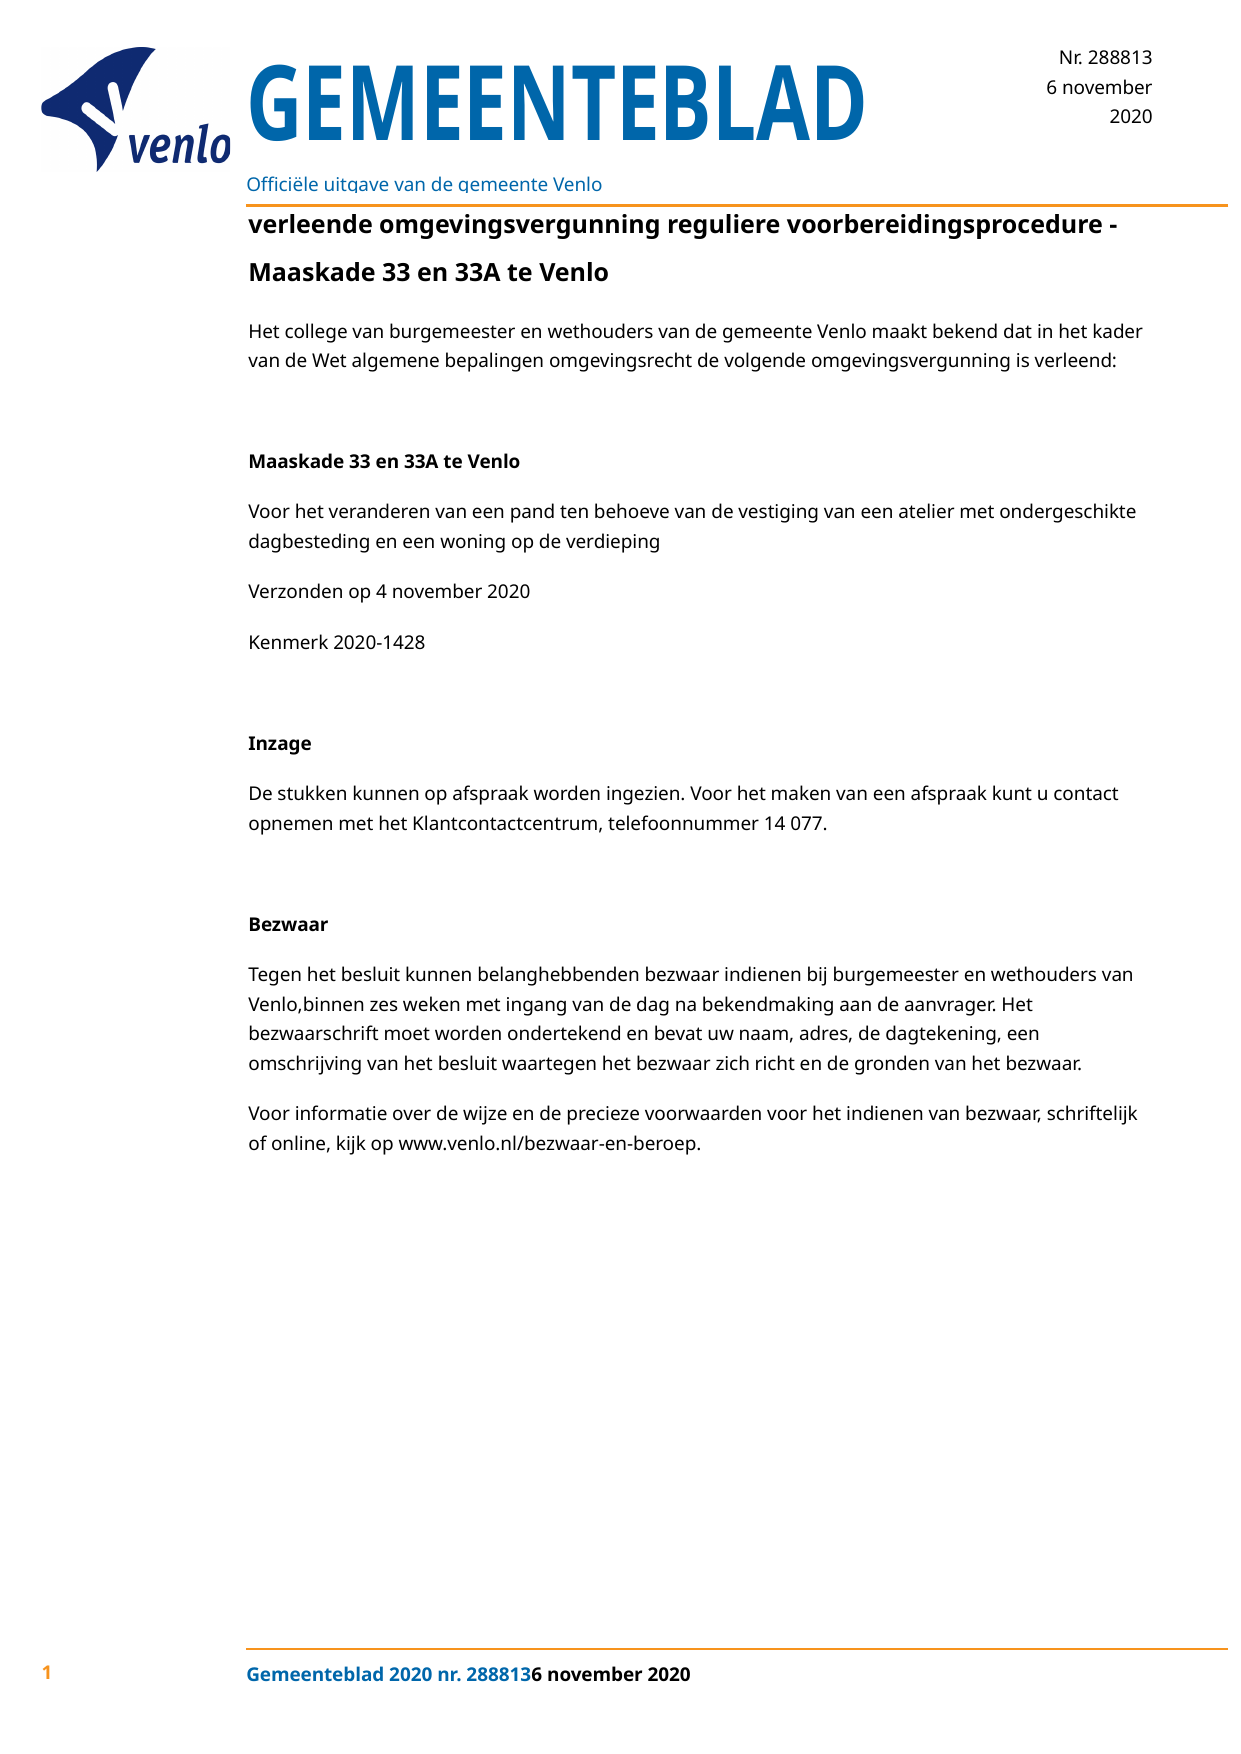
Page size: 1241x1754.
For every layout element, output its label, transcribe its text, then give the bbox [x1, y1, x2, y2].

text Het college van burgemeester en wethouders van de gemeente Venlo maakt bekend dat in het kader van de Wet algemene bepalingen omgevingsrecht de volgende omgevingsvergunning is verleend: [248, 318, 1152, 373]
text Voor het veranderen van een pand ten behoeve van de vestiging van een atelier met ondergeschikte dagbesteding en een woning op de verdieping [248, 499, 1152, 554]
text Tegen het besluit kunnen belanghebbenden bezwaar indienen bij burgemeester en wethouders van Venlo,binnen zes weken met ingang van de dag na bekendmaking aan de aanvrager. Het bezwaarschrift moet worden ondertekend en bevat uw naam, adres, de dagtekening, een omschrijving van het besluit waartegen het bezwaar zich richt en de gronden van het bezwaar. [248, 961, 1152, 1076]
text Verzonden op 4 november 2020 [248, 579, 1152, 604]
text verleende omgevingsvergunning reguliere voorbereidingsprocedure - Maaskade 33 en 33A te Venlo [248, 207, 1152, 288]
text Maaskade 33 en 33A te Venlo [248, 448, 1152, 474]
text De stukken kunnen op afspraak worden ingezien. Voor het maken van een afspraak kunt u contact opnemen met het Klantcontactcentrum, telefoonnummer 14 077. [248, 780, 1152, 836]
text Kenmerk 2020-1428 [248, 629, 1152, 655]
picture [41, 47, 231, 172]
text Voor informatie over de wijze en de precieze voorwaarden voor het indienen van bezwaar, schriftelijk of online, kijk op www.venlo.nl/bezwaar-en-beroep. [248, 1100, 1152, 1156]
text Bezwaar [248, 911, 1152, 937]
text Inzage [248, 730, 1152, 756]
